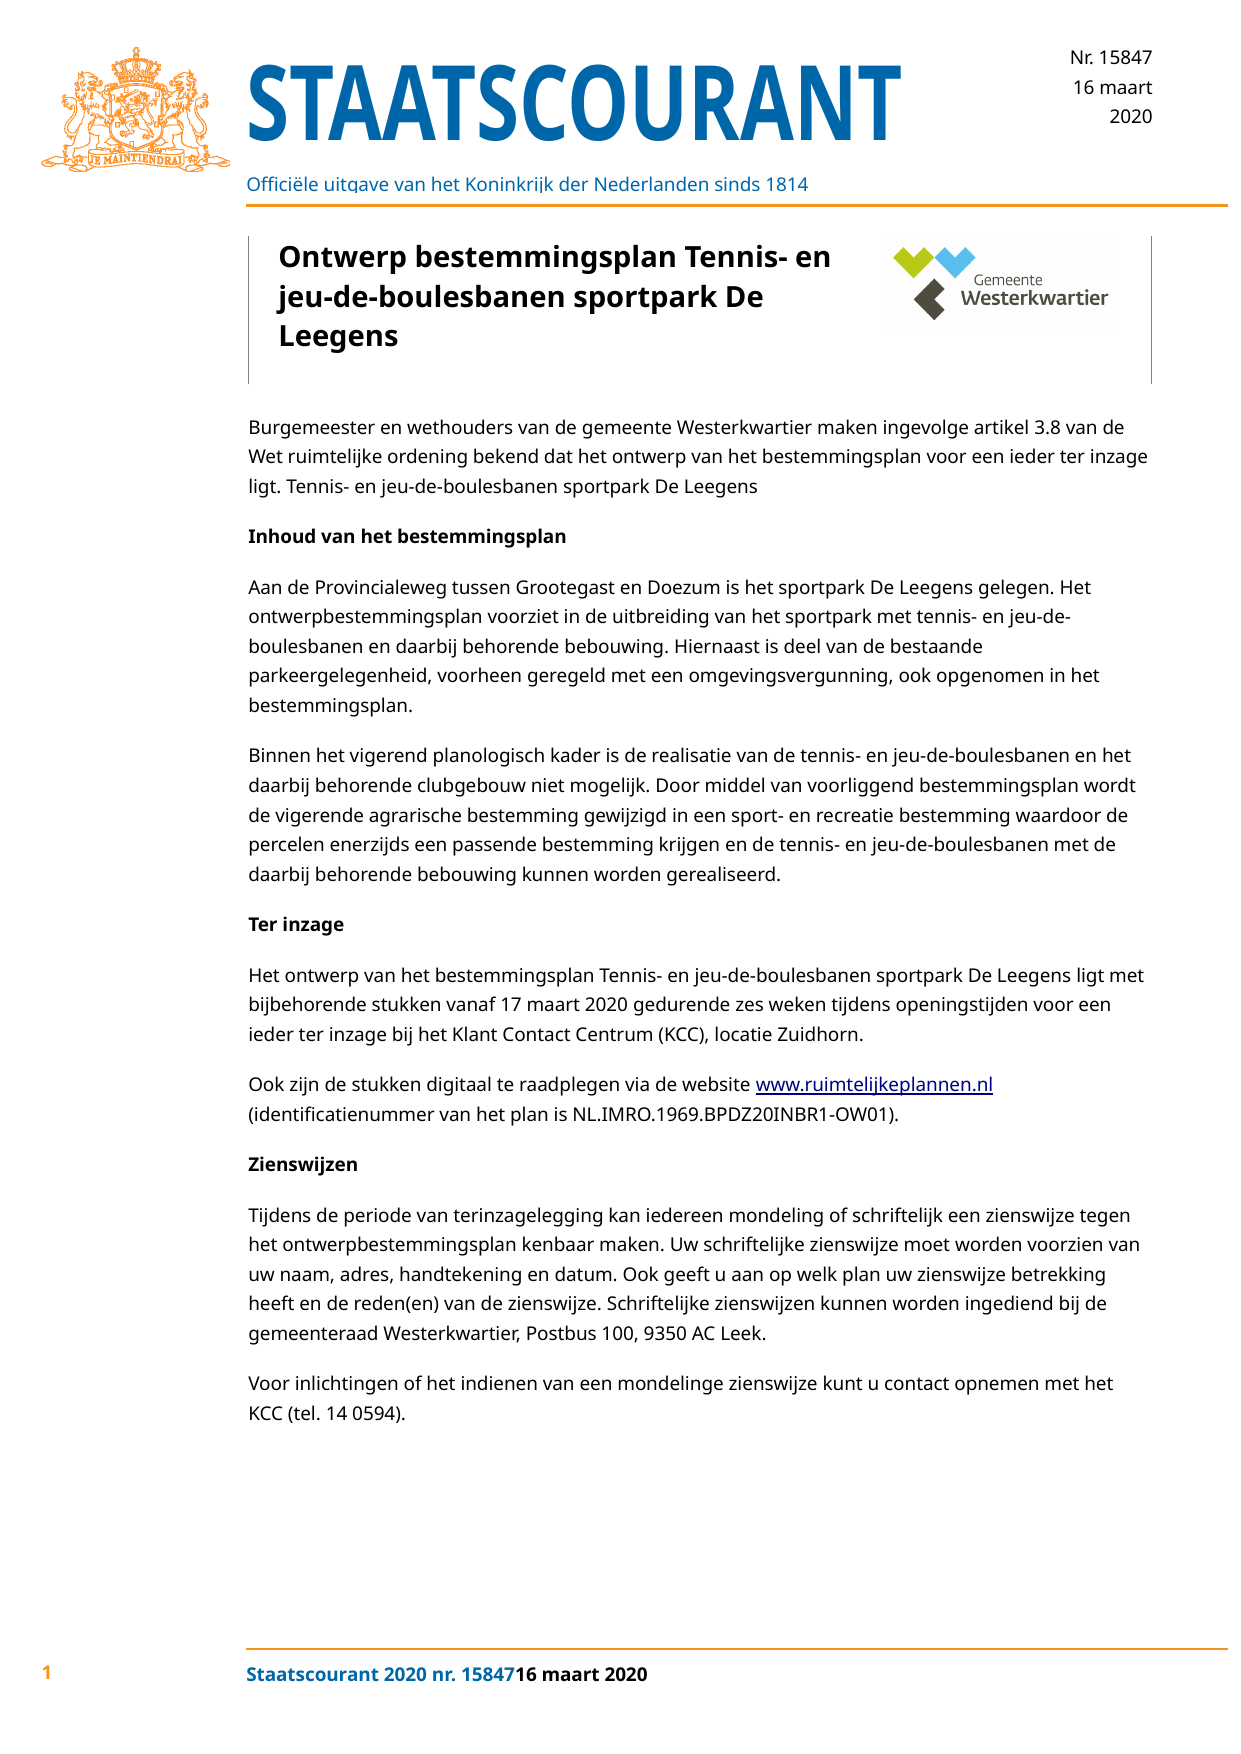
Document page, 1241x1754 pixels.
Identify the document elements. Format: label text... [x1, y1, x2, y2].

text Aan de Provincialeweg tussen Grootegast en Doezum is het sportpark De Leegens gelegen. Het ontwerpbestemmingsplan voorziet in de uitbreiding van het sportpark met tennis- en jeu-de-boulesbanen en daarbij behorende bebouwing. Hiernaast is deel van de bestaande parkeergelegenheid, voorheen geregeld met een omgevingsvergunning, ook opgenomen in het bestemmingsplan. [248, 574, 1152, 718]
text Het ontwerp van het bestemmingsplan Tennis- en jeu-de-boulesbanen sportpark De Leegens ligt met bijbehorende stukken vanaf 17 maart 2020 gedurende zes weken tijdens openingstijden voor een ieder ter inzage bij het Klant Contact Centrum (KCC), locatie Zuidhorn. [248, 962, 1152, 1047]
text Ter inzage [248, 911, 1152, 937]
picture [882, 236, 1119, 331]
text Zienswijzen [248, 1151, 1152, 1177]
text Ook zijn de stukken digitaal te raadplegen via de website www.ruimtelijkeplannen.nl (identificatienummer van het plan is NL.IMRO.1969.BPDZ20INBR1-OW01). [248, 1071, 1152, 1127]
table_header Ontwerp bestemmingsplan Tennis- en jeu-de-boulesbanen sportpark De Leegens [249, 236, 850, 384]
text Binnen het vigerend planologisch kader is de realisatie van de tennis- en jeu-de-boulesbanen en het daarbij behorende clubgebouw niet mogelijk. Door middel van voorliggend bestemmingsplan wordt de vigerende agrarische bestemming gewijzigd in een sport- en recreatie bestemming waardoor de percelen enerzijds een passende bestemming krijgen en de tennis- en jeu-de-boulesbanen met de daarbij behorende bebouwing kunnen worden gerealiseerd. [248, 743, 1152, 887]
text Burgemeester en wethouders van de gemeente Westerkwartier maken ingevolge artikel 3.8 van de Wet ruimtelijke ordening bekend dat het ontwerp van het bestemmingsplan voor een ieder ter inzage ligt. Tennis- en jeu-de-boulesbanen sportpark De Leegens [248, 414, 1152, 499]
table_header [850, 236, 1151, 384]
picture [41, 47, 231, 172]
text Inhoud van het bestemmingsplan [248, 523, 1152, 549]
text Tijdens de periode van terinzagelegging kan iedereen mondeling of schriftelijk een zienswijze tegen het ontwerpbestemmingsplan kenbaar maken. Uw schriftelijke zienswijze moet worden voorzien van uw naam, adres, handtekening en datum. Ook geeft u aan op welk plan uw zienswijze betrekking heeft en de reden(en) van de zienswijze. Schriftelijke zienswijzen kunnen worden ingediend bij de gemeenteraad Westerkwartier, Postbus 100, 9350 AC Leek. [248, 1202, 1152, 1346]
text Voor inlichtingen of het indienen van een mondelinge zienswijze kunt u contact opnemen met het KCC (tel. 14 0594). [248, 1371, 1152, 1426]
